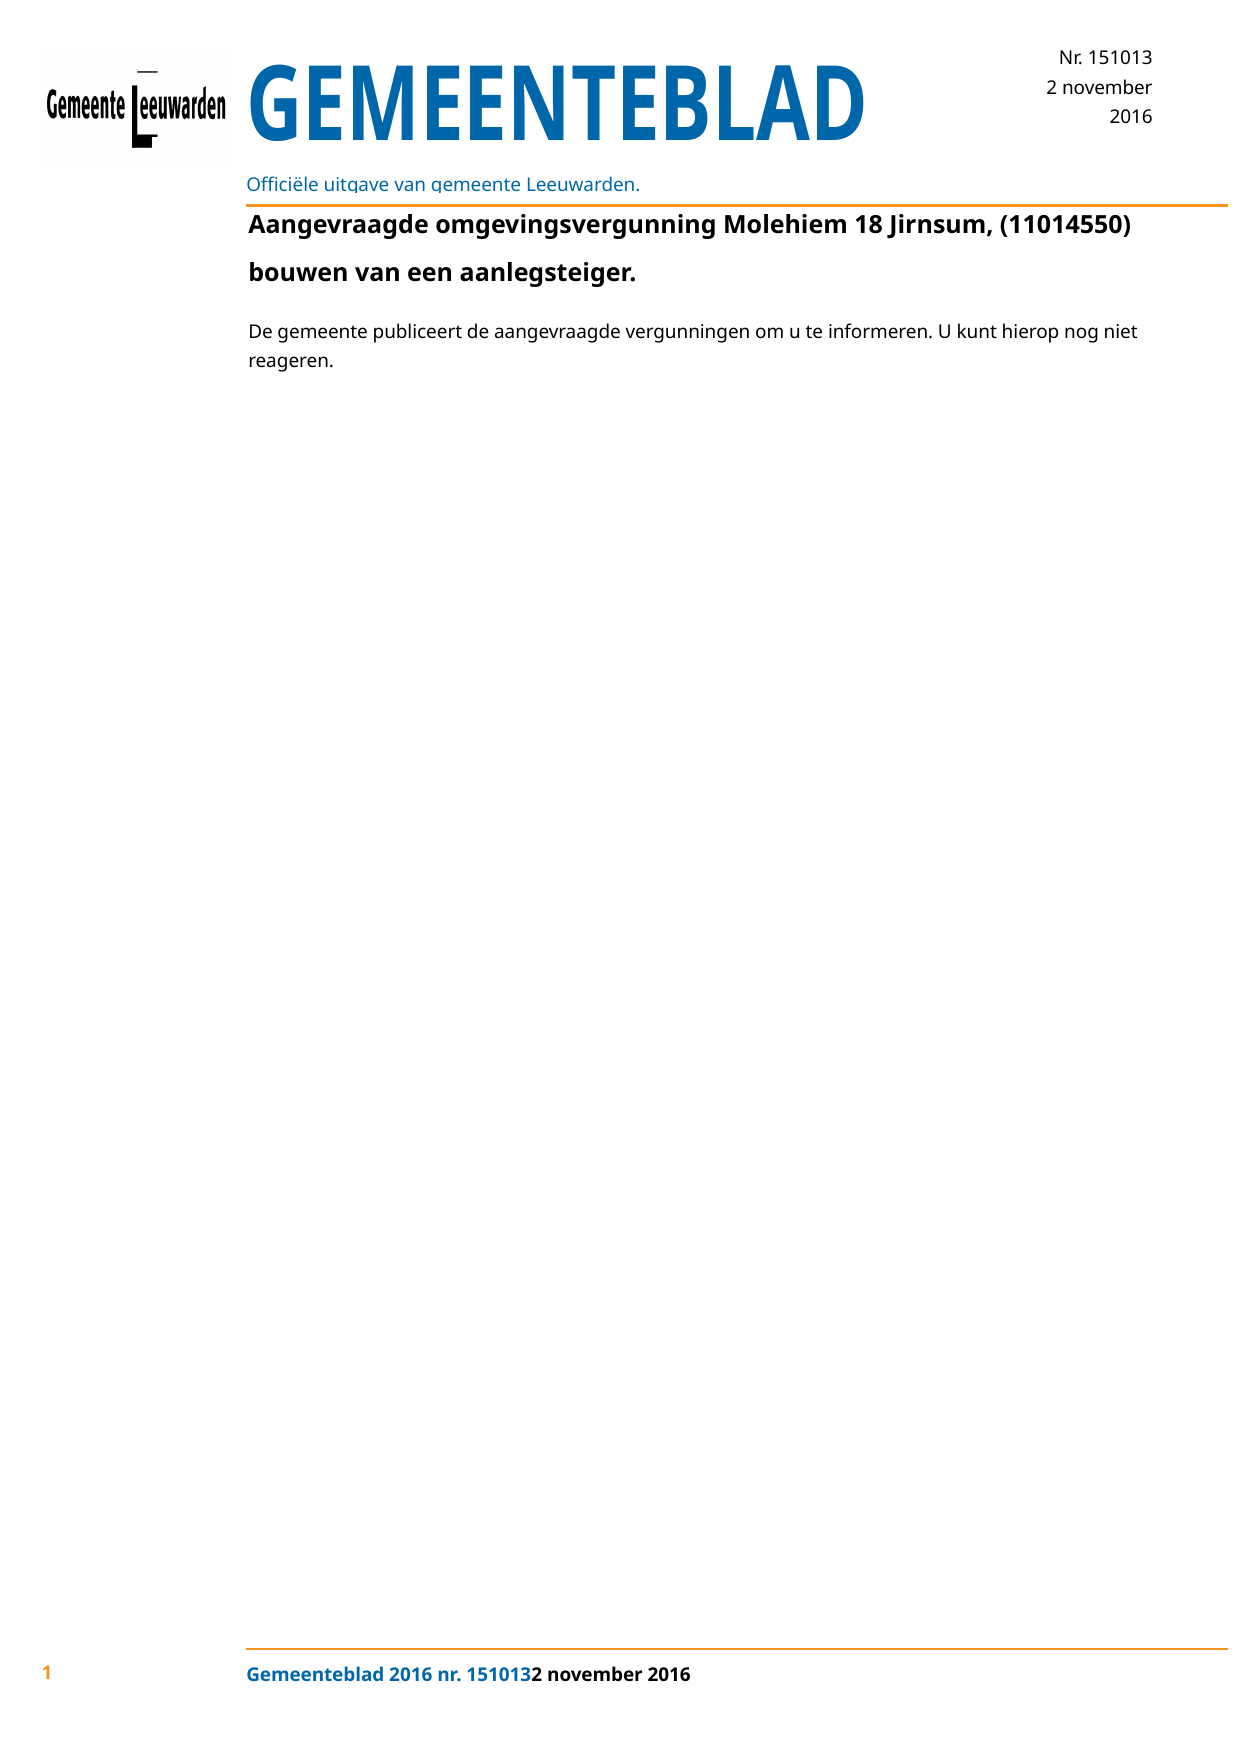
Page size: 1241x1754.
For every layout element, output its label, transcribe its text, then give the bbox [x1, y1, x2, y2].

text Aangevraagde omgevingsvergunning Molehiem 18 Jirnsum, (11014550) bouwen van een aanlegsteiger. [248, 207, 1152, 288]
text De gemeente publiceert de aangevraagde vergunningen om u te informeren. U kunt hierop nog niet reageren. [248, 318, 1152, 373]
picture [41, 47, 231, 172]
